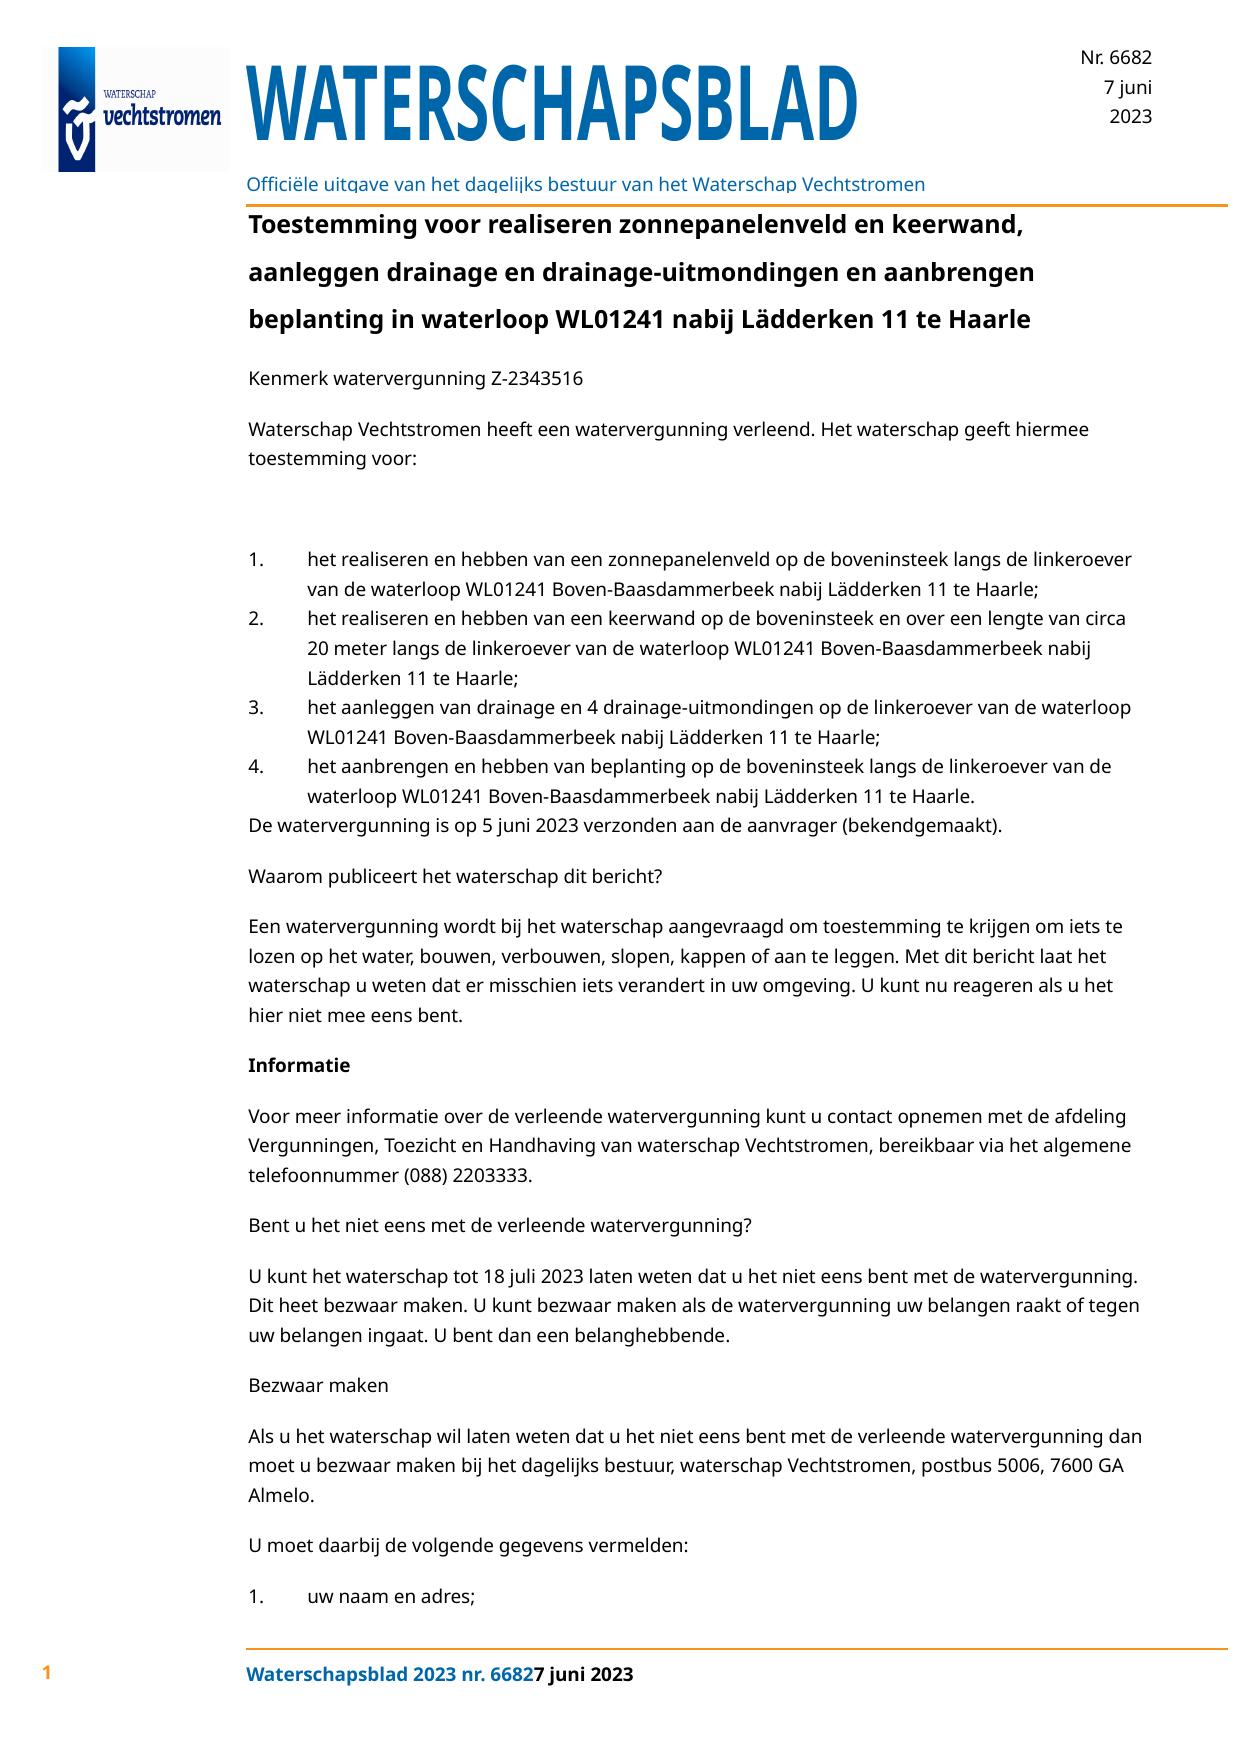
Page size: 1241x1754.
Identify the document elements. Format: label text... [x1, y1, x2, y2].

list het realiseren en hebben van een keerwand op de boveninsteek en over een lengte van circa 20 meter langs de linkeroever van de waterloop WL01241 Boven-Baasdammerbeek nabij Lädderken 11 te Haarle; [248, 606, 1152, 690]
text Voor meer informatie over de verleende watervergunning kunt u contact opnemen met de afdeling Vergunningen, Toezicht en Handhaving van waterschap Vechtstromen, bereikbaar via het algemene telefoonnummer (088) 2203333. [248, 1103, 1152, 1188]
text Toestemming voor realiseren zonnepanelenveld en keerwand, aanleggen drainage en drainage-uitmondingen en aanbrengen beplanting in waterloop WL01241 nabij Lädderken 11 te Haarle [248, 207, 1152, 336]
list uw naam en adres; [248, 1583, 1152, 1609]
text Bent u het niet eens met de verleende watervergunning? [248, 1213, 1152, 1238]
text Informatie [248, 1053, 1152, 1078]
picture [41, 47, 231, 172]
text U kunt het waterschap tot 18 juli 2023 laten weten dat u het niet eens bent met de watervergunning. Dit heet bezwaar maken. U kunt bezwaar maken als de watervergunning uw belangen raakt of tegen uw belangen ingaat. U bent dan een belanghebbende. [248, 1263, 1152, 1348]
text U moet daarbij de volgende gegevens vermelden: [248, 1533, 1152, 1558]
list het aanleggen van drainage en 4 drainage-uitmondingen op de linkeroever van de waterloop WL01241 Boven-Baasdammerbeek nabij Lädderken 11 te Haarle; [248, 694, 1152, 749]
text Waarom publiceert het waterschap dit bericht? [248, 863, 1152, 889]
text Bezwaar maken [248, 1373, 1152, 1398]
text De watervergunning is op 5 juni 2023 verzonden aan de aanvrager (bekendgemaakt). [248, 813, 1152, 838]
text Een watervergunning wordt bij het waterschap aangevraagd om toestemming te krijgen om iets te lozen op het water, bouwen, verbouwen, slopen, kappen of aan te leggen. Met dit bericht laat het waterschap u weten dat er misschien iets verandert in uw omgeving. U kunt nu reageren als u het hier niet mee eens bent. [248, 913, 1152, 1028]
text Als u het waterschap wil laten weten dat u het niet eens bent met de verleende watervergunning dan moet u bezwaar maken bij het dagelijks bestuur, waterschap Vechtstromen, postbus 5006, 7600 GA Almelo. [248, 1423, 1152, 1508]
list het realiseren en hebben van een zonnepanelenveld op de boveninsteek langs de linkeroever van de waterloop WL01241 Boven-Baasdammerbeek nabij Lädderken 11 te Haarle; [248, 546, 1152, 602]
text Kenmerk watervergunning Z-2343516 [248, 366, 1152, 391]
text Waterschap Vechtstromen heeft een watervergunning verleend. Het waterschap geeft hiermee toestemming voor: [248, 416, 1152, 471]
list het aanbrengen en hebben van beplanting op de boveninsteek langs de linkeroever van de waterloop WL01241 Boven-Baasdammerbeek nabij Lädderken 11 te Haarle. [248, 753, 1152, 809]
